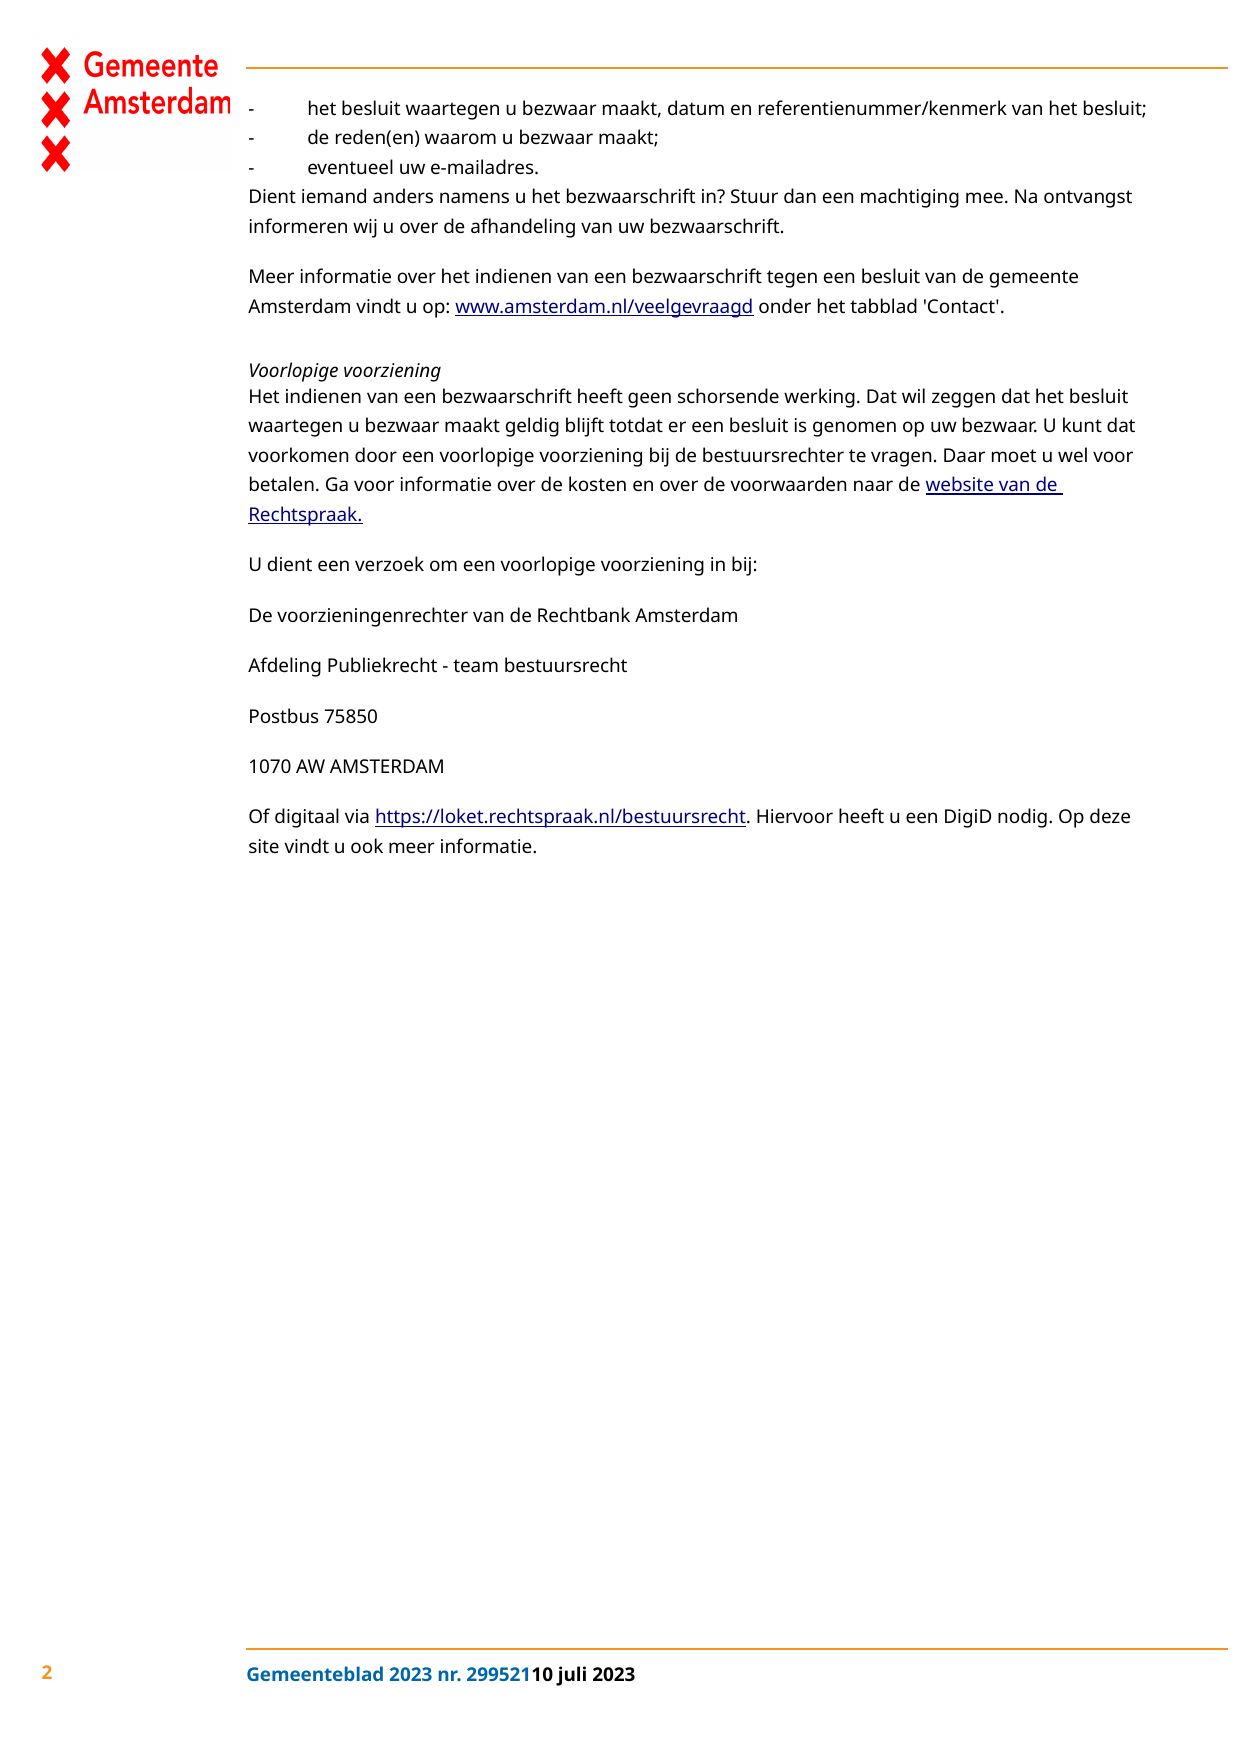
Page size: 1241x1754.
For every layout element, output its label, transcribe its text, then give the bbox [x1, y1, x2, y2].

text Afdeling Publiekrecht - team bestuursrecht [248, 652, 1152, 678]
text Postbus 75850 [248, 703, 1152, 728]
text De voorzieningenrechter van de Rechtbank Amsterdam [248, 602, 1152, 628]
text 1070 AW AMSTERDAM [248, 753, 1152, 779]
picture [41, 47, 231, 172]
text U dient een verzoek om een voorlopige voorziening in bij: [248, 552, 1152, 577]
list eventueel uw e-mailadres. [248, 154, 1152, 180]
list het besluit waartegen u bezwaar maakt, datum en referentienummer/kenmerk van het besluit; [248, 95, 1152, 121]
text Dient iemand anders namens u het bezwaarschrift in? Stuur dan een machtiging mee. Na ontvangst informeren wij u over de afhandeling van uw bezwaarschrift. [248, 183, 1152, 239]
text Het indienen van een bezwaarschrift heeft geen schorsende werking. Dat wil zeggen dat het besluit waartegen u bezwaar maakt geldig blijft totdat er een besluit is genomen op uw bezwaar. U kunt dat voorkomen door een voorlopige voorziening bij de bestuursrechter te vragen. Daar moet u wel voor betalen. Ga voor informatie over de kosten en over de voorwaarden naar de website van de Rechtspraak. [248, 383, 1152, 527]
text Voorlopige voorziening [248, 357, 1152, 383]
text Of digitaal via https://loket.rechtspraak.nl/bestuursrecht. Hiervoor heeft u een DigiD nodig. Op deze site vindt u ook meer informatie. [248, 804, 1152, 859]
text Meer informatie over het indienen van een bezwaarschrift tegen een besluit van de gemeente Amsterdam vindt u op: www.amsterdam.nl/veelgevraagd onder het tabblad 'Contact'. [248, 263, 1152, 319]
list de reden(en) waarom u bezwaar maakt; [248, 124, 1152, 150]
